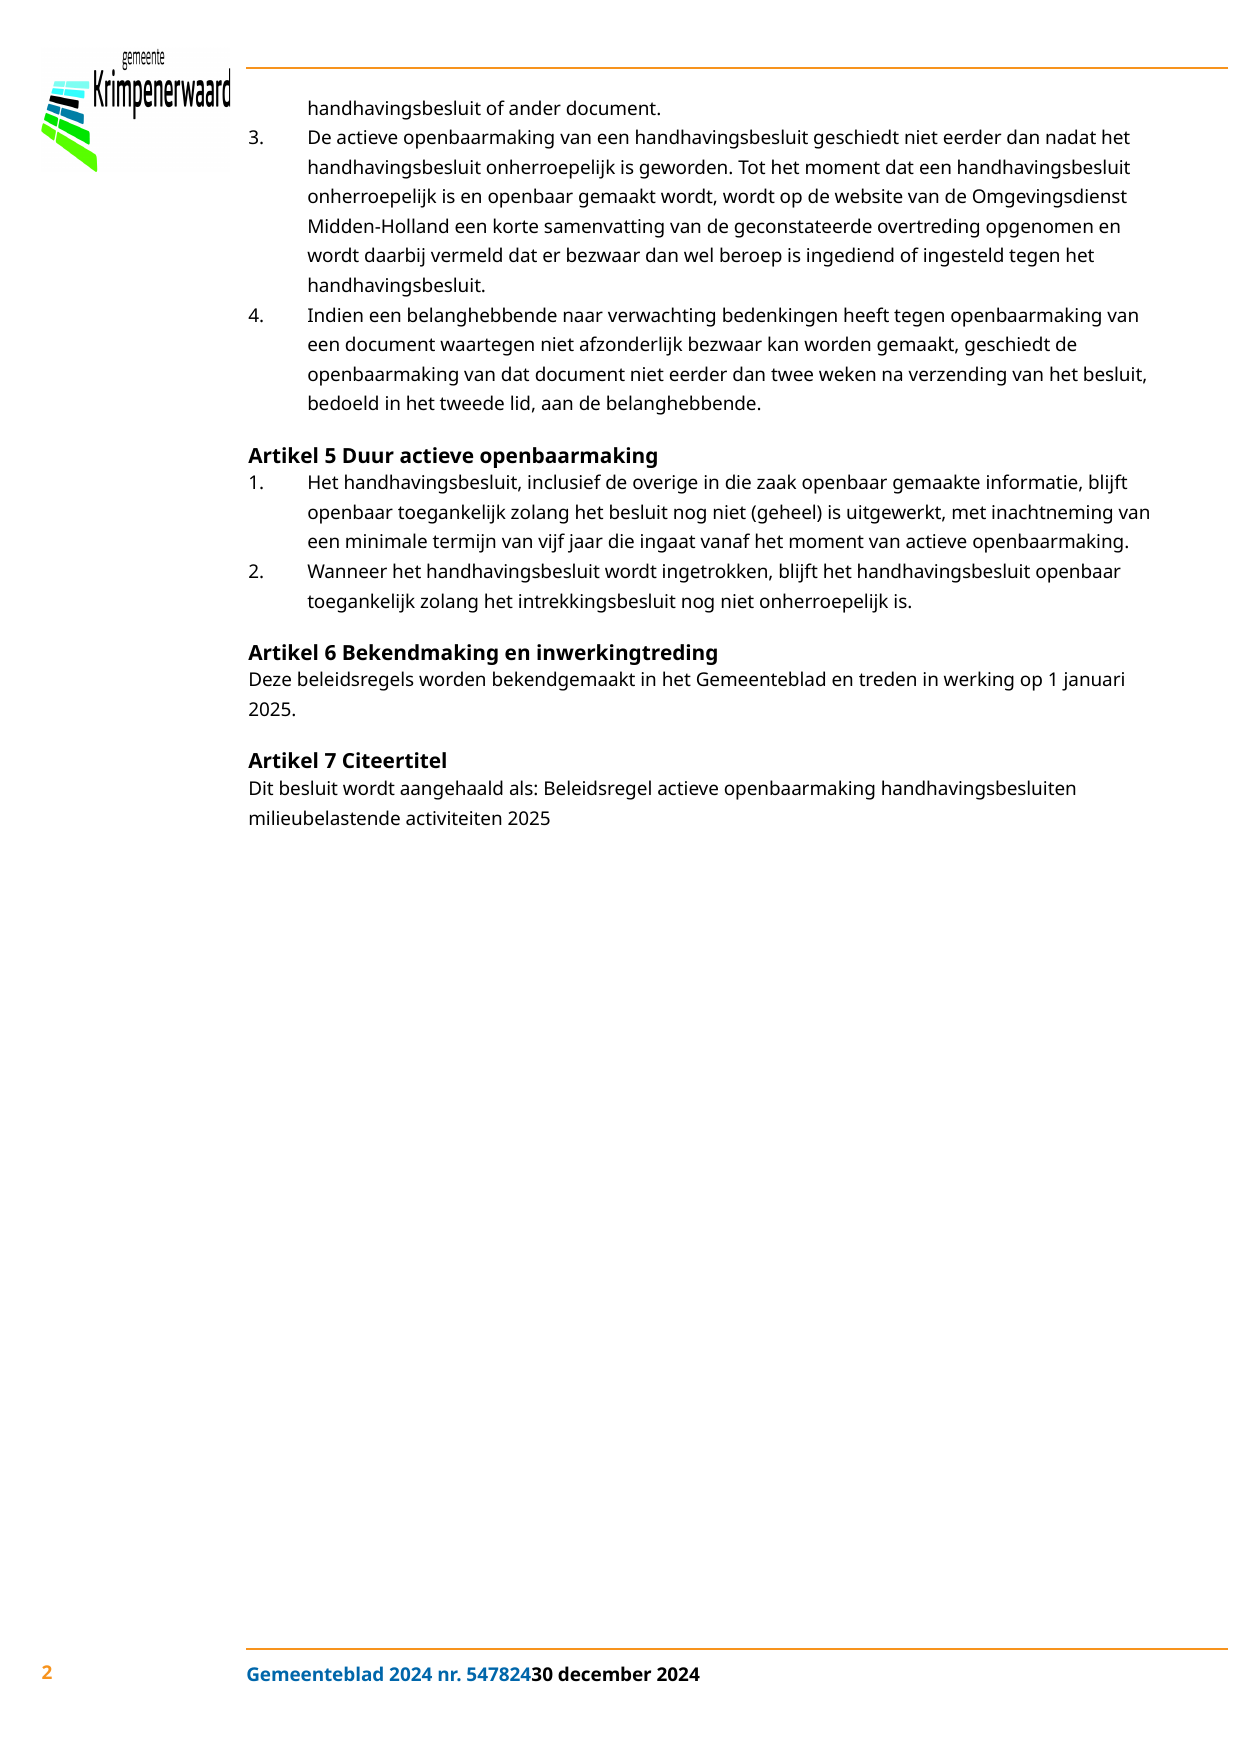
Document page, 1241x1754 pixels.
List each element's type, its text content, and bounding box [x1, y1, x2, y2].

list Indien een belanghebbende naar verwachting bedenkingen heeft tegen openbaarmaking van een document waartegen niet afzonderlijk bezwaar kan worden gemaakt, geschiedt de openbaarmaking van dat document niet eerder dan twee weken na verzending van het besluit, bedoeld in het tweede lid, aan de belanghebbende. [248, 302, 1152, 416]
list De actieve openbaarmaking van een handhavingsbesluit geschiedt niet eerder dan nadat het handhavingsbesluit onherroepelijk is geworden. Tot het moment dat een handhavingsbesluit onherroepelijk is en openbaar gemaakt wordt, wordt op de website van de Omgevingsdienst Midden-Holland een korte samenvatting van de geconstateerde overtreding opgenomen en wordt daarbij vermeld dat er bezwaar dan wel beroep is ingediend of ingesteld tegen het handhavingsbesluit. [248, 124, 1152, 298]
picture [41, 47, 231, 172]
text Artikel 5 Duur actieve openbaarmaking [248, 441, 1152, 469]
list Het handhavingsbesluit, inclusief de overige in die zaak openbaar gemaakte informatie, blijft openbaar toegankelijk zolang het besluit nog niet (geheel) is uitgewerkt, met inachtneming van een minimale termijn van vijf jaar die ingaat vanaf het moment van actieve openbaarmaking. [248, 469, 1152, 554]
list handhavingsbesluit of ander document. [248, 95, 1152, 121]
text Artikel 7 Citeertitel [248, 747, 1152, 775]
text Dit besluit wordt aangehaald als: Beleidsregel actieve openbaarmaking handhavingsbesluiten milieubelastende activiteiten 2025 [248, 775, 1152, 830]
text Artikel 6 Bekendmaking en inwerkingtreding [248, 638, 1152, 667]
list Wanneer het handhavingsbesluit wordt ingetrokken, blijft het handhavingsbesluit openbaar toegankelijk zolang het intrekkingsbesluit nog niet onherroepelijk is. [248, 558, 1152, 613]
text Deze beleidsregels worden bekendgemaakt in het Gemeenteblad en treden in werking op 1 januari 2025. [248, 667, 1152, 722]
